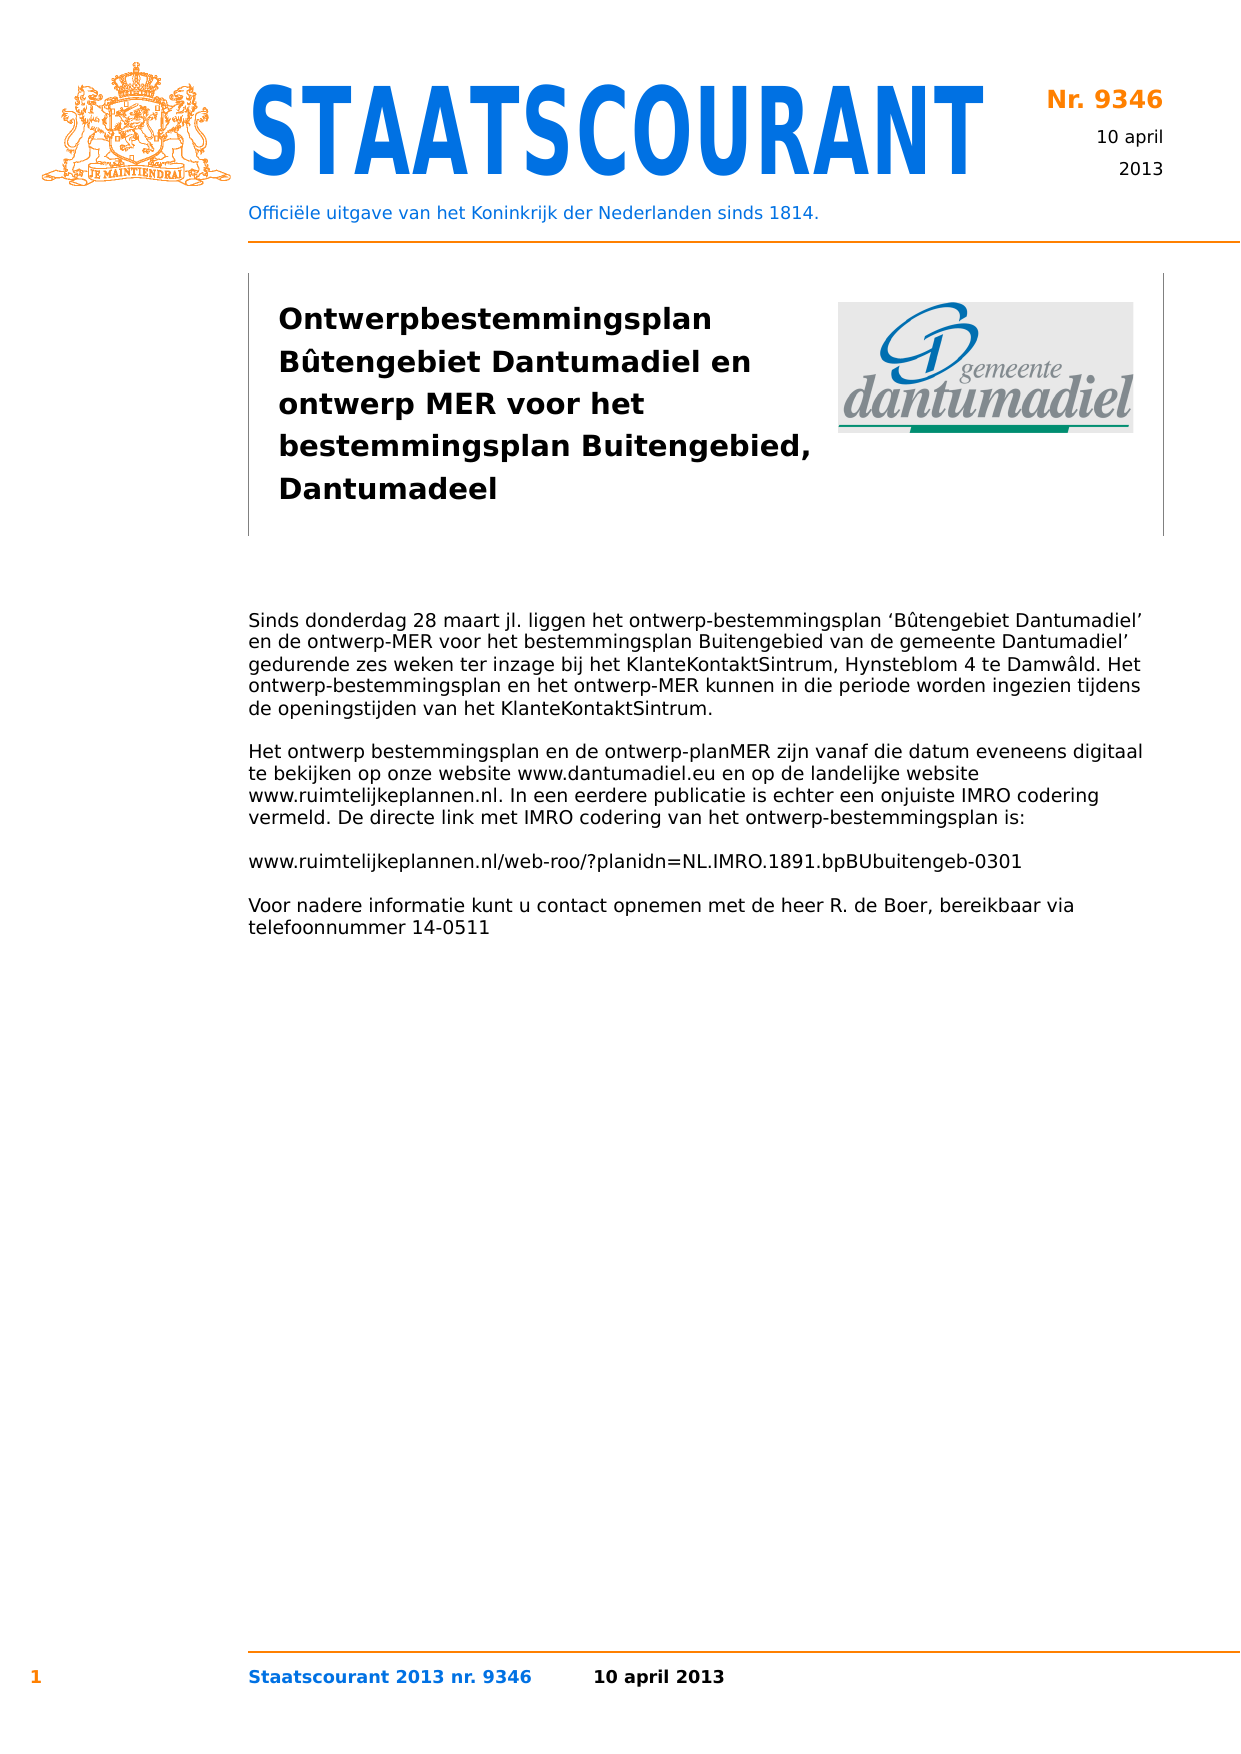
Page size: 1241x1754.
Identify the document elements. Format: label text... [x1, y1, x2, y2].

text Sinds donderdag 28 maart jl. liggen het ontwerp-bestemmingsplan ‘Bûtengebiet Dantumadiel’ en de ontwerp-MER voor het bestemmingsplan Buitengebied van de gemeente Dantumadiel’ gedurende zes weken ter inzage bij het KlanteKontaktSintrum, Hynsteblom 4 te Damwâld. Het ontwerp-bestemmingsplan en het ontwerp-MER kunnen in die periode worden ingezien tijdens de openingstijden van het KlanteKontaktSintrum. [248, 609, 1163, 719]
text www.ruimtelijkeplannen.nl/web-roo/?planidn=NL.IMRO.1891.bpBUbuitengeb-0301 [248, 851, 1163, 873]
table_header [25, 62, 248, 241]
subtitle Ontwerpbestemmingsplan Bûtengebiet Dantumadiel en ontwerp MER voor het bestemmingsplan Buitengebied, Dantumadeel [249, 273, 1163, 536]
table_header STAATSCOURANT [248, 62, 998, 203]
text Het ontwerp bestemmingsplan en de ontwerp-planMER zijn vanaf die datum eveneens digitaal te bekijken op onze website www.dantumadiel.eu en op de landelijke website www.ruimtelijkeplannen.nl. In een eerdere publicatie is echter een onjuiste IMRO codering vermeld. De directe link met IMRO codering van het ontwerp-bestemmingsplan is: [248, 741, 1163, 829]
table_cell 2013 [998, 153, 1240, 203]
picture [41, 62, 231, 186]
table_cell 10 april [998, 121, 1240, 153]
picture [838, 302, 1134, 433]
table_header Nr. 9346 [998, 62, 1240, 121]
text Voor nadere informatie kunt u contact opnemen met de heer R. de Boer, bereikbaar via telefoonnummer 14-0511 [248, 895, 1163, 939]
table_cell Officiële uitgave van het Koninkrijk der Nederlanden sinds 1814. [248, 203, 1240, 241]
